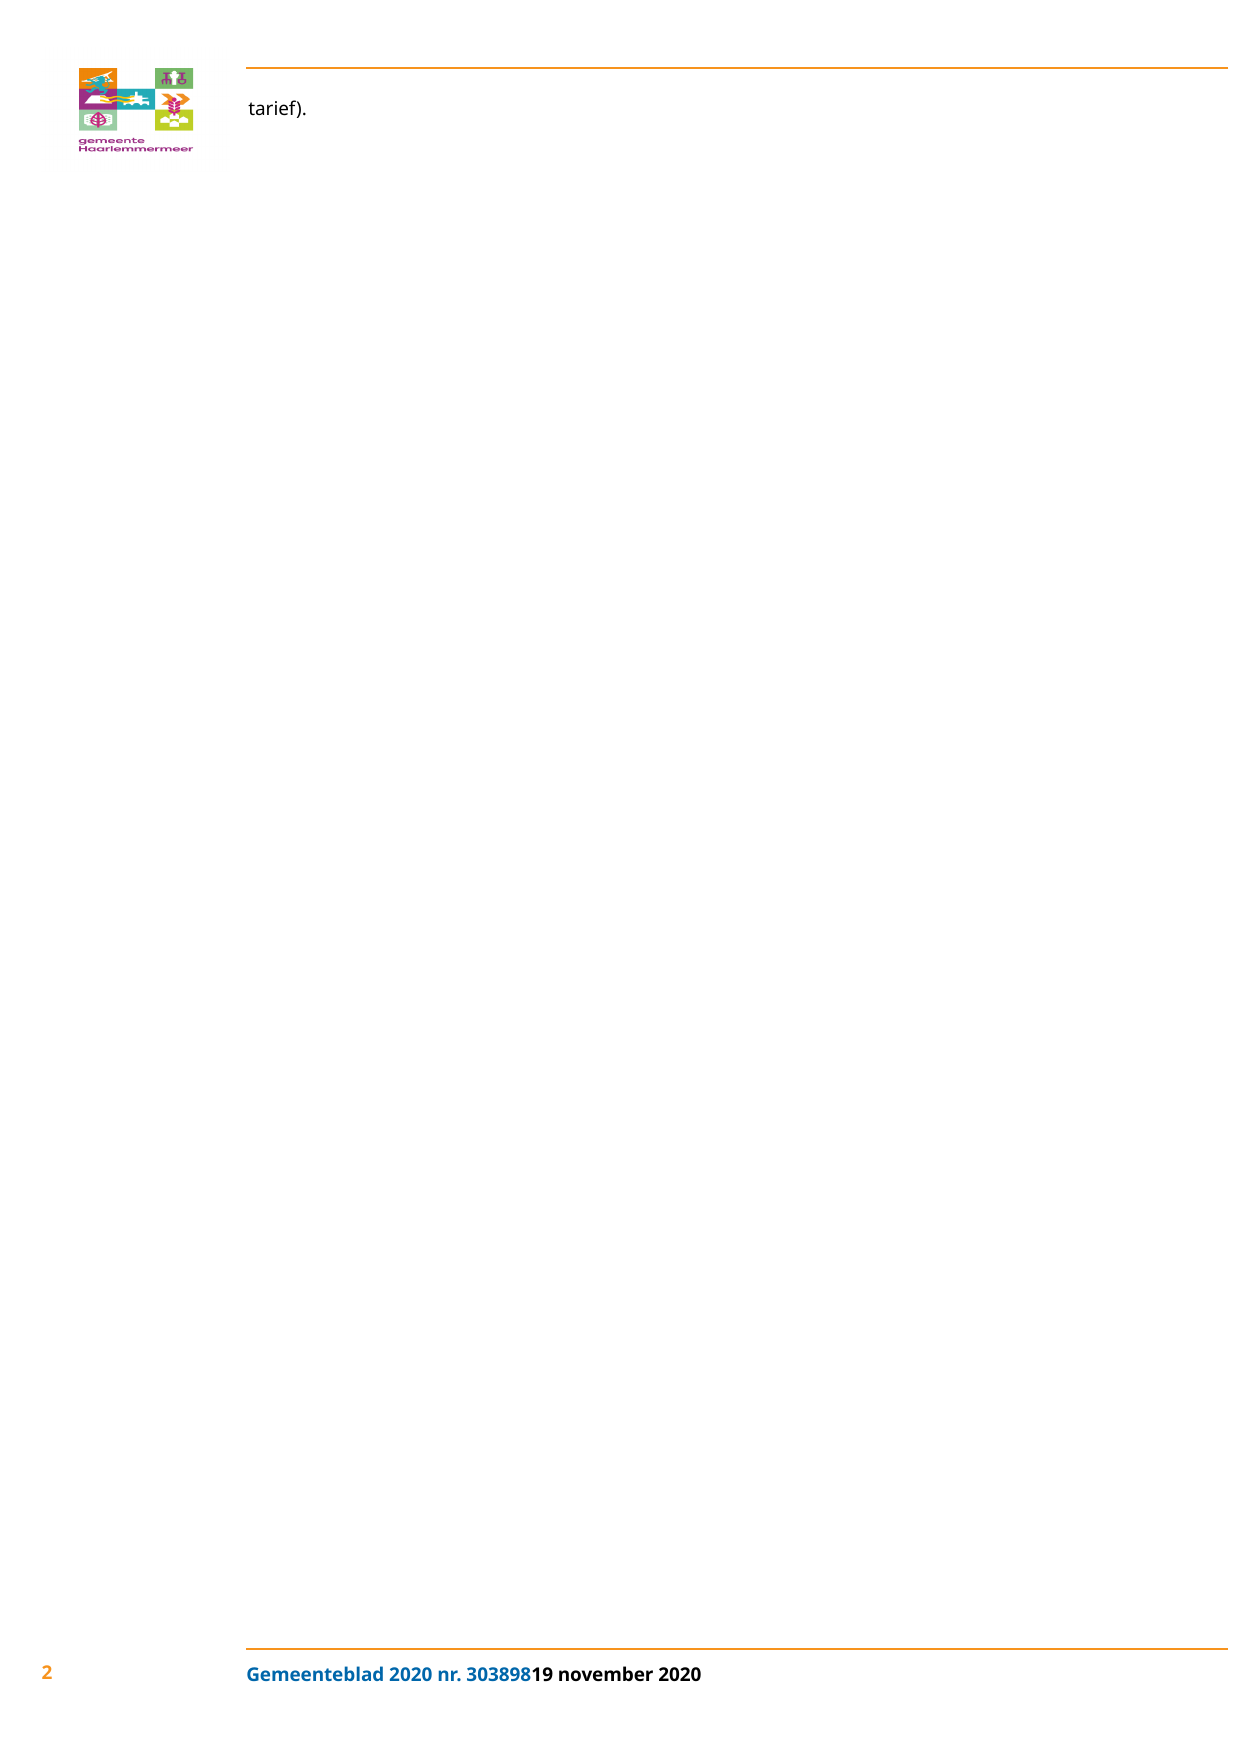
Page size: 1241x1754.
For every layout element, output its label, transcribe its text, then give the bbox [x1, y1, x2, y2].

text tarief). [248, 95, 1152, 121]
picture [41, 47, 231, 172]
